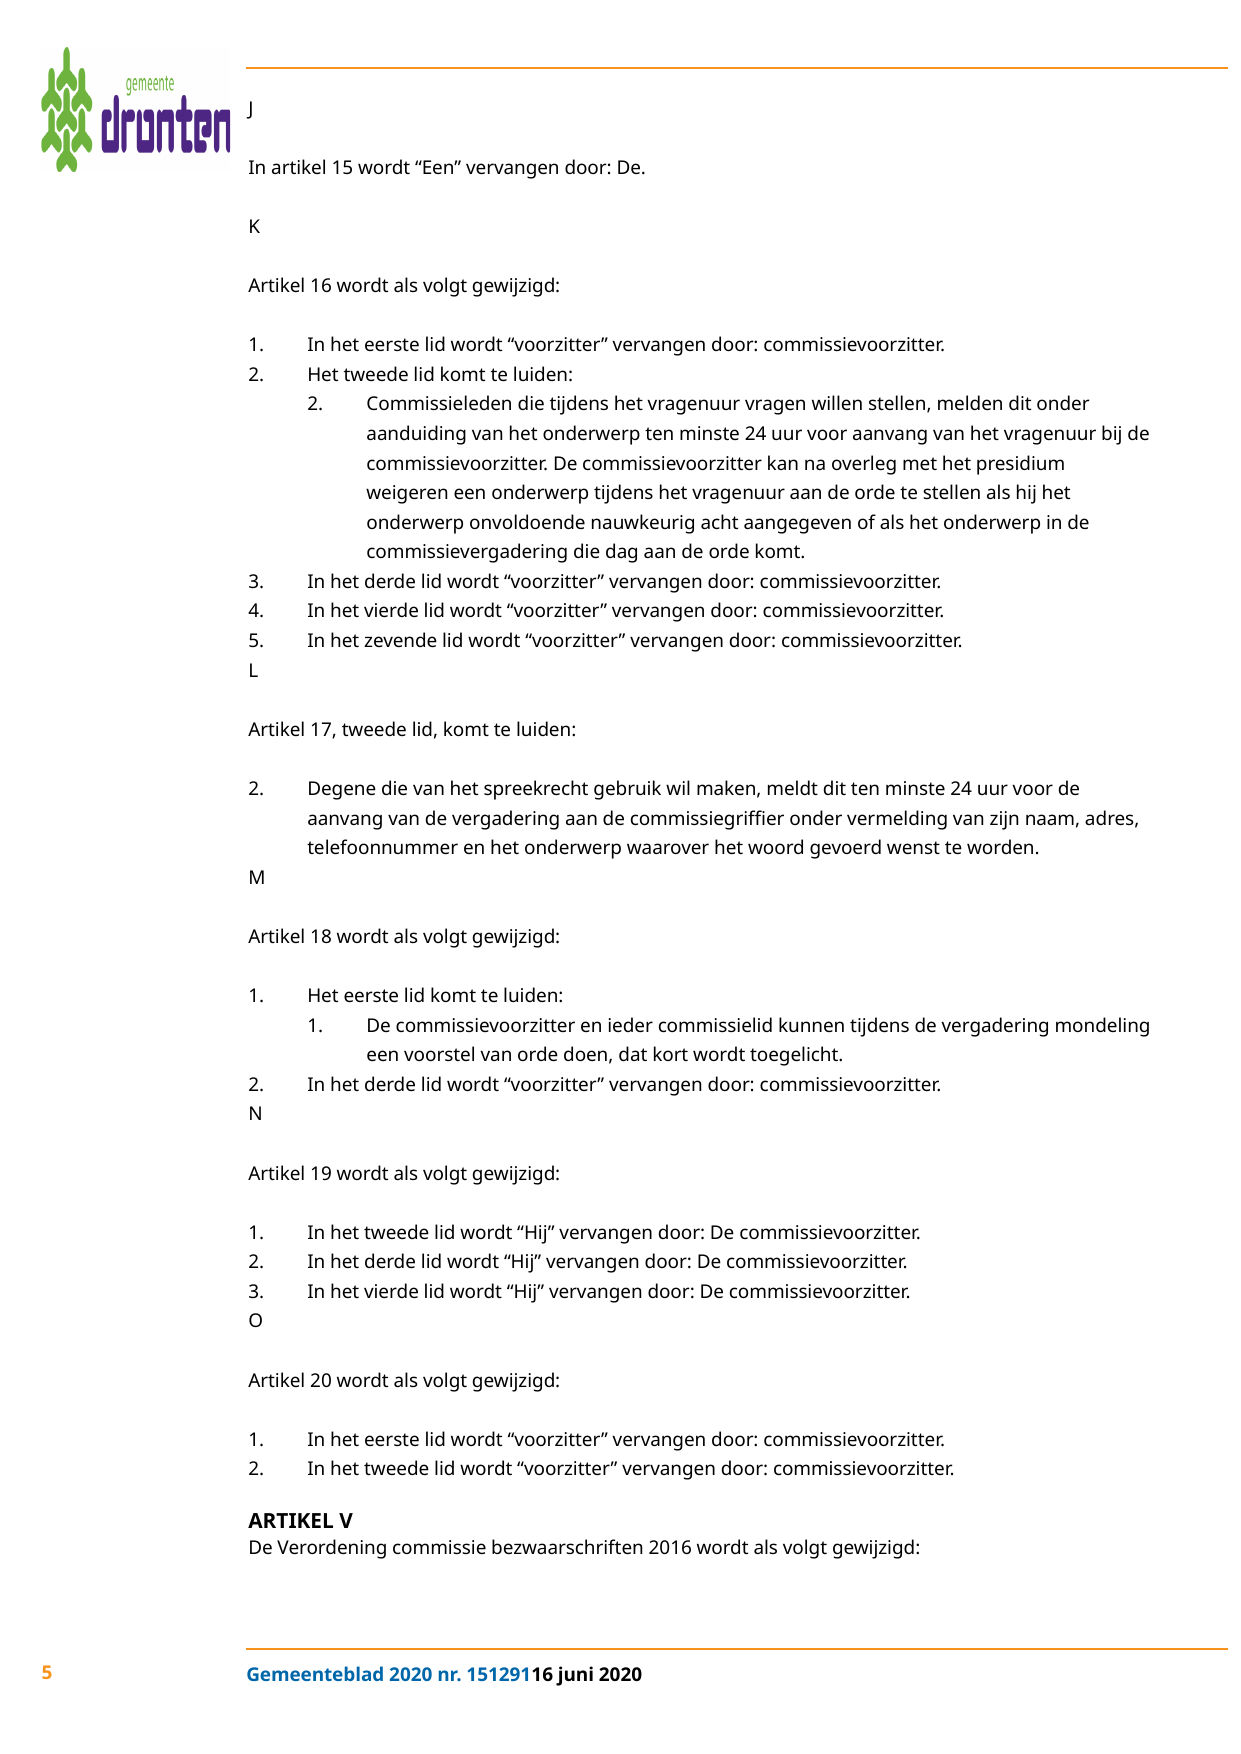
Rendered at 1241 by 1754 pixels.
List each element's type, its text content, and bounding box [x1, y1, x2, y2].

list Commissieleden die tijdens het vragenuur vragen willen stellen, melden dit onder aanduiding van het onderwerp ten minste 24 uur voor aanvang van het vragenuur bij de commissievoorzitter. De commissievoorzitter kan na overleg met het presidium weigeren een onderwerp tijdens het vragenuur aan de orde te stellen als hij het onderwerp onvoldoende nauwkeurig acht aangegeven of als het onderwerp in de commissievergadering die dag aan de orde komt. [307, 391, 1152, 564]
text Artikel 17, tweede lid, komt te luiden: [248, 716, 1152, 742]
list Het tweede lid komt te luiden: [248, 361, 1152, 387]
list In het eerste lid wordt “voorzitter” vervangen door: commissievoorzitter. [248, 1426, 1152, 1452]
text Artikel 16 wordt als volgt gewijzigd: [248, 272, 1152, 298]
text De Verordening commissie bezwaarschriften 2016 wordt als volgt gewijzigd: [248, 1534, 1152, 1560]
list In het zevende lid wordt “voorzitter” vervangen door: commissievoorzitter. [248, 627, 1152, 653]
text Artikel 20 wordt als volgt gewijzigd: [248, 1367, 1152, 1393]
list Degene die van het spreekrecht gebruik wil maken, meldt dit ten minste 24 uur voor de aanvang van de vergadering aan de commissiegriffier onder vermelding van zijn naam, adres, telefoonnummer en het onderwerp waarover het woord gevoerd wenst te worden. [248, 775, 1152, 860]
list In het tweede lid wordt “Hij” vervangen door: De commissievoorzitter. [248, 1219, 1152, 1245]
text Artikel 18 wordt als volgt gewijzigd: [248, 923, 1152, 949]
list In het derde lid wordt “voorzitter” vervangen door: commissievoorzitter. [248, 1071, 1152, 1097]
text In artikel 15 wordt “Een” vervangen door: De. [248, 154, 1152, 180]
list In het vierde lid wordt “voorzitter” vervangen door: commissievoorzitter. [248, 598, 1152, 623]
text N [248, 1101, 1152, 1126]
text M [248, 864, 1152, 890]
text Artikel 19 wordt als volgt gewijzigd: [248, 1160, 1152, 1186]
list Het eerste lid komt te luiden: [248, 982, 1152, 1008]
list In het vierde lid wordt “Hij” vervangen door: De commissievoorzitter. [248, 1278, 1152, 1304]
list In het eerste lid wordt “voorzitter” vervangen door: commissievoorzitter. [248, 331, 1152, 357]
text J [248, 95, 1152, 121]
picture [41, 47, 231, 172]
text L [248, 657, 1152, 683]
list In het tweede lid wordt “voorzitter” vervangen door: commissievoorzitter. [248, 1456, 1152, 1481]
text ARTIKEL V [248, 1506, 1152, 1534]
list De commissievoorzitter en ieder commissielid kunnen tijdens de vergadering mondeling een voorstel van orde doen, dat kort wordt toegelicht. [307, 1012, 1152, 1067]
list In het derde lid wordt “voorzitter” vervangen door: commissievoorzitter. [248, 568, 1152, 594]
text O [248, 1308, 1152, 1333]
text K [248, 213, 1152, 239]
list In het derde lid wordt “Hij” vervangen door: De commissievoorzitter. [248, 1248, 1152, 1274]
